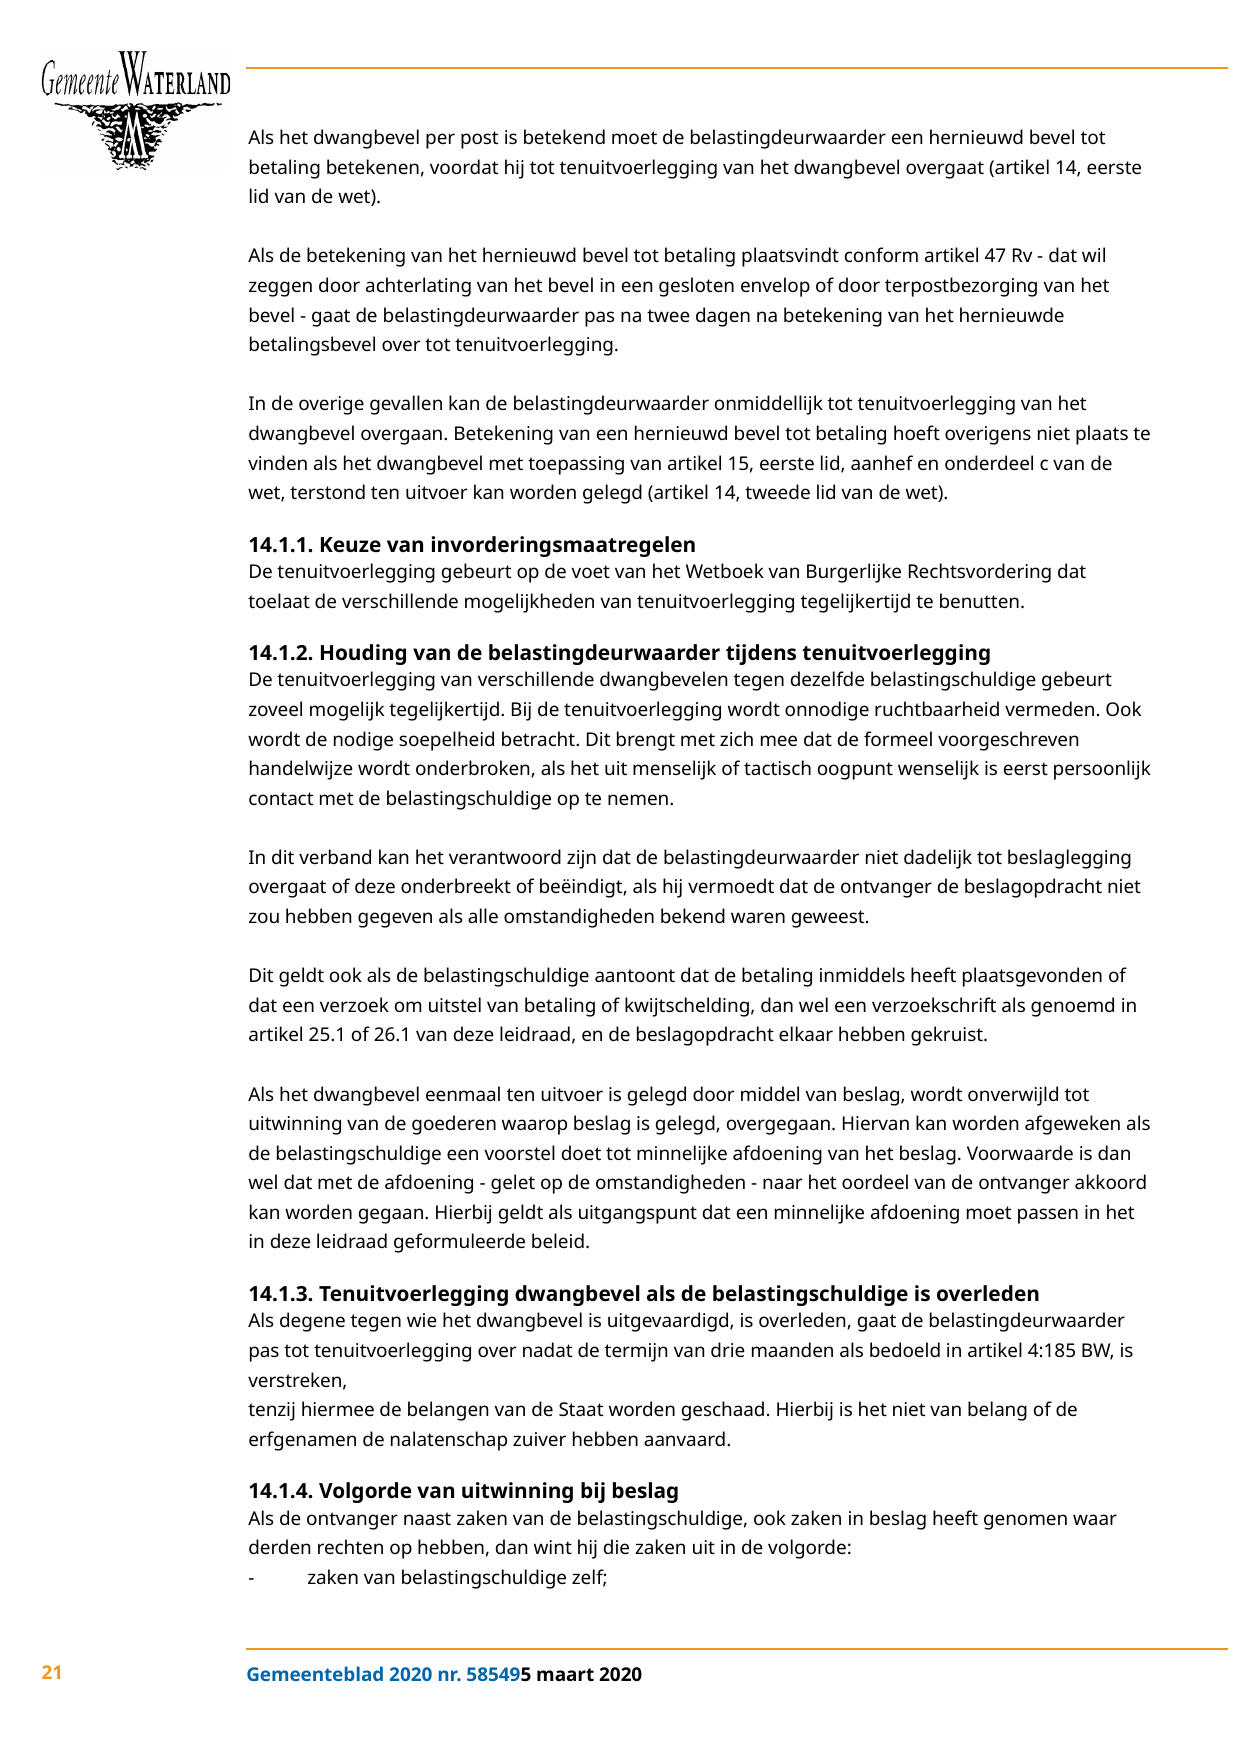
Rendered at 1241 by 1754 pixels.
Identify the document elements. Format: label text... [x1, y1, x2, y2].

text Als het dwangbevel per post is betekend moet de belastingdeurwaarder een hernieuwd bevel tot betaling betekenen, voordat hij tot tenuitvoerlegging van het dwangbevel overgaat (artikel 14, eerste lid van de wet). [248, 124, 1152, 209]
text De tenuitvoerlegging gebeurt op de voet van het Wetboek van Burgerlijke Rechtsvordering dat toelaat de verschillende mogelijkheden van tenuitvoerlegging tegelijkertijd te benutten. [248, 558, 1152, 613]
text De tenuitvoerlegging van verschillende dwangbevelen tegen dezelfde belastingschuldige gebeurt zoveel mogelijk tegelijkertijd. Bij de tenuitvoerlegging wordt onnodige ruchtbaarheid vermeden. Ook wordt de nodige soepelheid betracht. Dit brengt met zich mee dat de formeel voorgeschreven handelwijze wordt onderbroken, als het uit menselijk of tactisch oogpunt wenselijk is eerst persoonlijk contact met de belastingschuldige op te nemen. [248, 667, 1152, 811]
picture [41, 47, 231, 172]
text Als degene tegen wie het dwangbevel is uitgevaardigd, is overleden, gaat de belastingdeurwaarder pas tot tenuitvoerlegging over nadat de termijn van drie maanden als bedoeld in artikel 4:185 BW, is verstreken, [248, 1308, 1152, 1392]
text Als de betekening van het hernieuwd bevel tot betaling plaatsvindt conform artikel 47 Rv - dat wil zeggen door achterlating van het bevel in een gesloten envelop of door terpostbezorging van het bevel - gaat de belastingdeurwaarder pas na twee dagen na betekening van het hernieuwde betalingsbevel over tot tenuitvoerlegging. [248, 243, 1152, 357]
text Als het dwangbevel eenmaal ten uitvoer is gelegd door middel van beslag, wordt onverwijld tot uitwinning van de goederen waarop beslag is gelegd, overgegaan. Hiervan kan worden afgeweken als de belastingschuldige een voorstel doet tot minnelijke afdoening van het beslag. Voorwaarde is dan wel dat met de afdoening - gelet op de omstandigheden - naar het oordeel van de ontvanger akkoord kan worden gegaan. Hierbij geldt als uitgangspunt dat een minnelijke afdoening moet passen in het in deze leidraad geformuleerde beleid. [248, 1081, 1152, 1254]
text In de overige gevallen kan de belastingdeurwaarder onmiddellijk tot tenuitvoerlegging van het dwangbevel overgaan. Betekening van een hernieuwd bevel tot betaling hoeft overigens niet plaats te vinden als het dwangbevel met toepassing van artikel 15, eerste lid, aanhef en onderdeel c van de wet, terstond ten uitvoer kan worden gelegd (artikel 14, tweede lid van de wet). [248, 391, 1152, 505]
list zaken van belastingschuldige zelf; [248, 1564, 1152, 1590]
text 14.1.3. Tenuitvoerlegging dwangbevel als de belastingschuldige is overleden [248, 1279, 1152, 1308]
text Als de ontvanger naast zaken van de belastingschuldige, ook zaken in beslag heeft genomen waar derden rechten op hebben, dan wint hij die zaken uit in de volgorde: [248, 1505, 1152, 1560]
text 14.1.2. Houding van de belastingdeurwaarder tijdens tenuitvoerlegging [248, 638, 1152, 667]
text Dit geldt ook als de belastingschuldige aantoont dat de betaling inmiddels heeft plaatsgevonden of dat een verzoek om uitstel van betaling of kwijtschelding, dan wel een verzoekschrift als genoemd in artikel 25.1 of 26.1 van deze leidraad, en de beslagopdracht elkaar hebben gekruist. [248, 962, 1152, 1047]
text 14.1.4. Volgorde van uitwinning bij beslag [248, 1476, 1152, 1505]
text tenzij hiermee de belangen van de Staat worden geschaad. Hierbij is het niet van belang of de erfgenamen de nalatenschap zuiver hebben aanvaard. [248, 1396, 1152, 1452]
text In dit verband kan het verantwoord zijn dat de belastingdeurwaarder niet dadelijk tot beslaglegging overgaat of deze onderbreekt of beëindigt, als hij vermoedt dat de ontvanger de beslagopdracht niet zou hebben gegeven als alle omstandigheden bekend waren geweest. [248, 844, 1152, 929]
text 14.1.1. Keuze van invorderingsmaatregelen [248, 530, 1152, 558]
